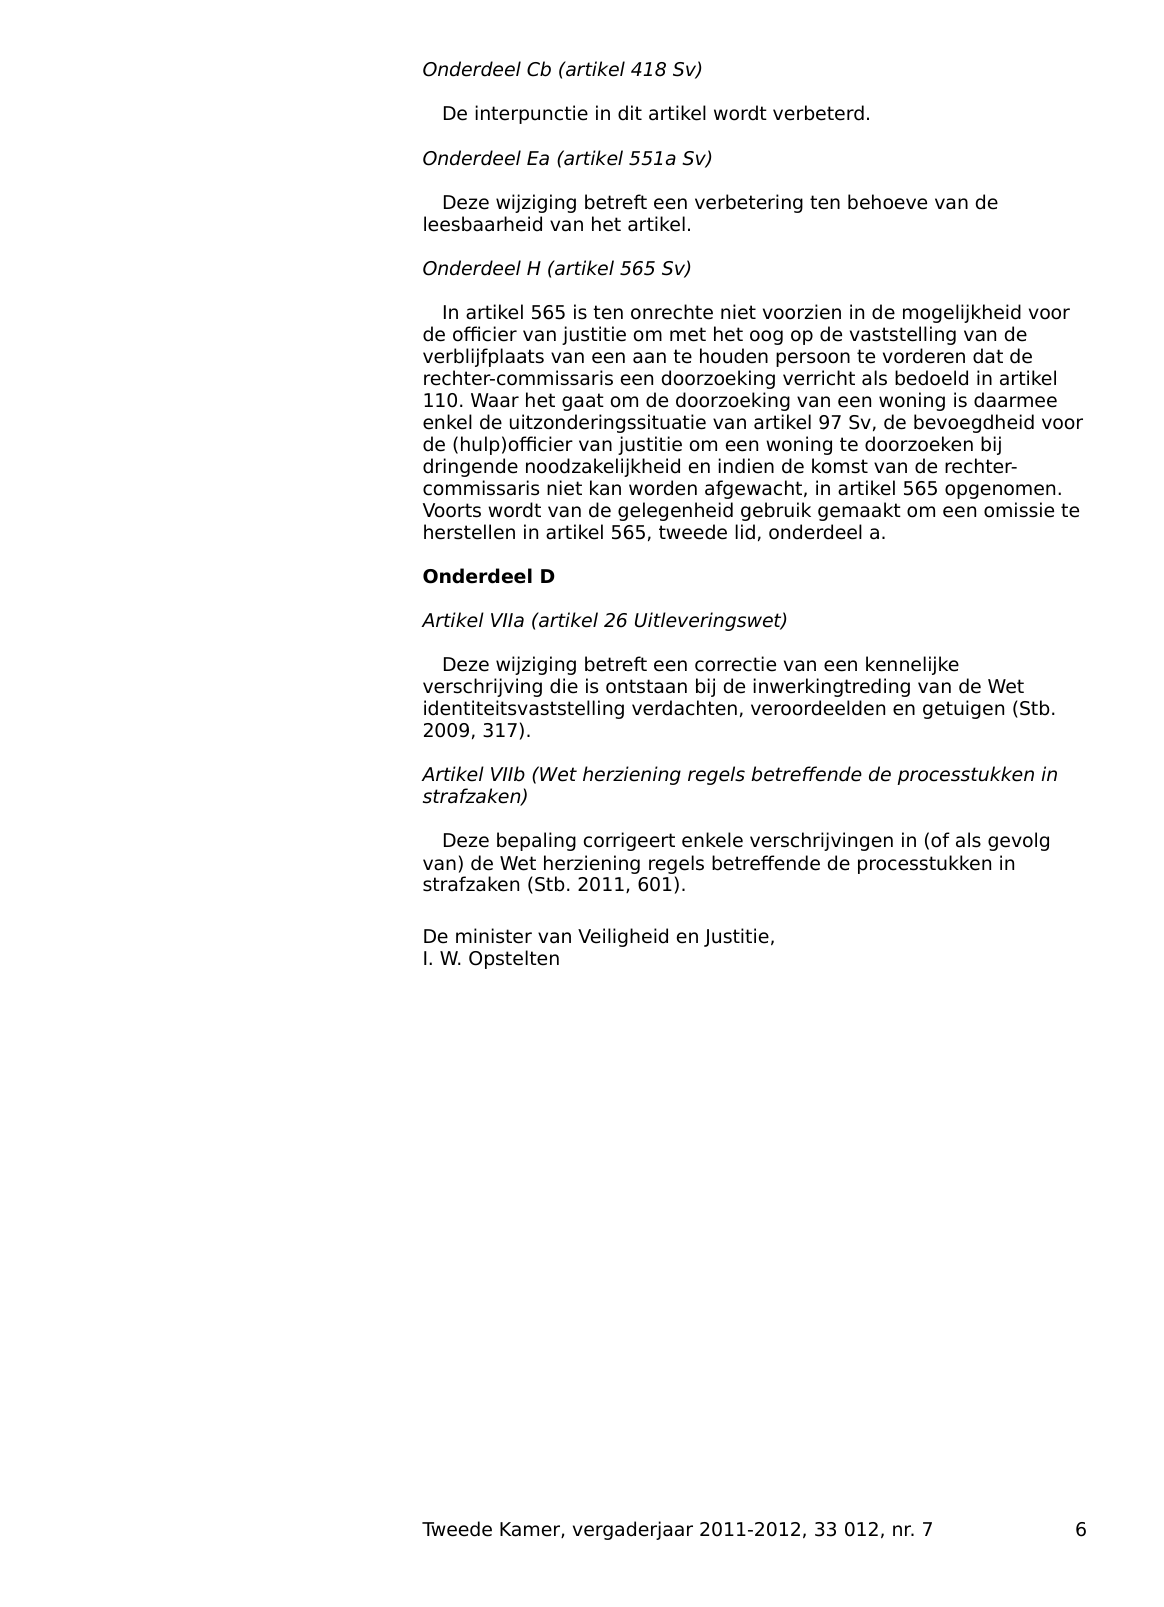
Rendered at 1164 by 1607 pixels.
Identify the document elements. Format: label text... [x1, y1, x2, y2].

subtitle Artikel VIIb (Wet herziening regels betreffende de processtukken in strafzaken) [422, 764, 1087, 808]
subtitle Artikel VIIa (artikel 26 Uitleveringswet) [422, 610, 1087, 632]
subtitle Onderdeel Ea (artikel 551a Sv) [422, 147, 1087, 169]
subtitle Onderdeel H (artikel 565 Sv) [422, 258, 1087, 280]
text De minister van Veiligheid en Justitie, I. W. Opstelten [422, 926, 1087, 970]
text In artikel 565 is ten onrechte niet voorzien in de mogelijkheid voor de officier van justitie om met het oog op de vaststelling van de verblijfplaats van een aan te houden persoon te vorderen dat de rechter-commissaris een doorzoeking verricht als bedoeld in artikel 110. Waar het gaat om de doorzoeking van een woning is daarmee enkel de uitzonderingssituatie van artikel 97 Sv, de bevoegdheid voor de (hulp)officier van justitie om een woning te doorzoeken bij dringende noodzakelijkheid en indien de komst van de rechter-commissaris niet kan worden afgewacht, in artikel 565 opgenomen. Voorts wordt van de gelegenheid gebruik gemaakt om een omissie te herstellen in artikel 565, tweede lid, onderdeel a. [422, 302, 1087, 544]
text Deze wijziging betreft een verbetering ten behoeve van de leesbaarheid van het artikel. [422, 192, 1087, 236]
text De interpunctie in dit artikel wordt verbeterd. [422, 103, 1087, 125]
subtitle Onderdeel Cb (artikel 418 Sv) [422, 59, 1087, 81]
text Deze bepaling corrigeert enkele verschrijvingen in (of als gevolg van) de Wet herziening regels betreffende de processtukken in strafzaken (Stb. 2011, 601). [422, 830, 1087, 896]
text Deze wijziging betreft een correctie van een kennelijke verschrijving die is ontstaan bij de inwerkingtreding van de Wet identiteitsvaststelling verdachten, veroordeelden en getuigen (Stb. 2009, 317). [422, 654, 1087, 742]
subtitle Onderdeel D [422, 566, 1087, 588]
